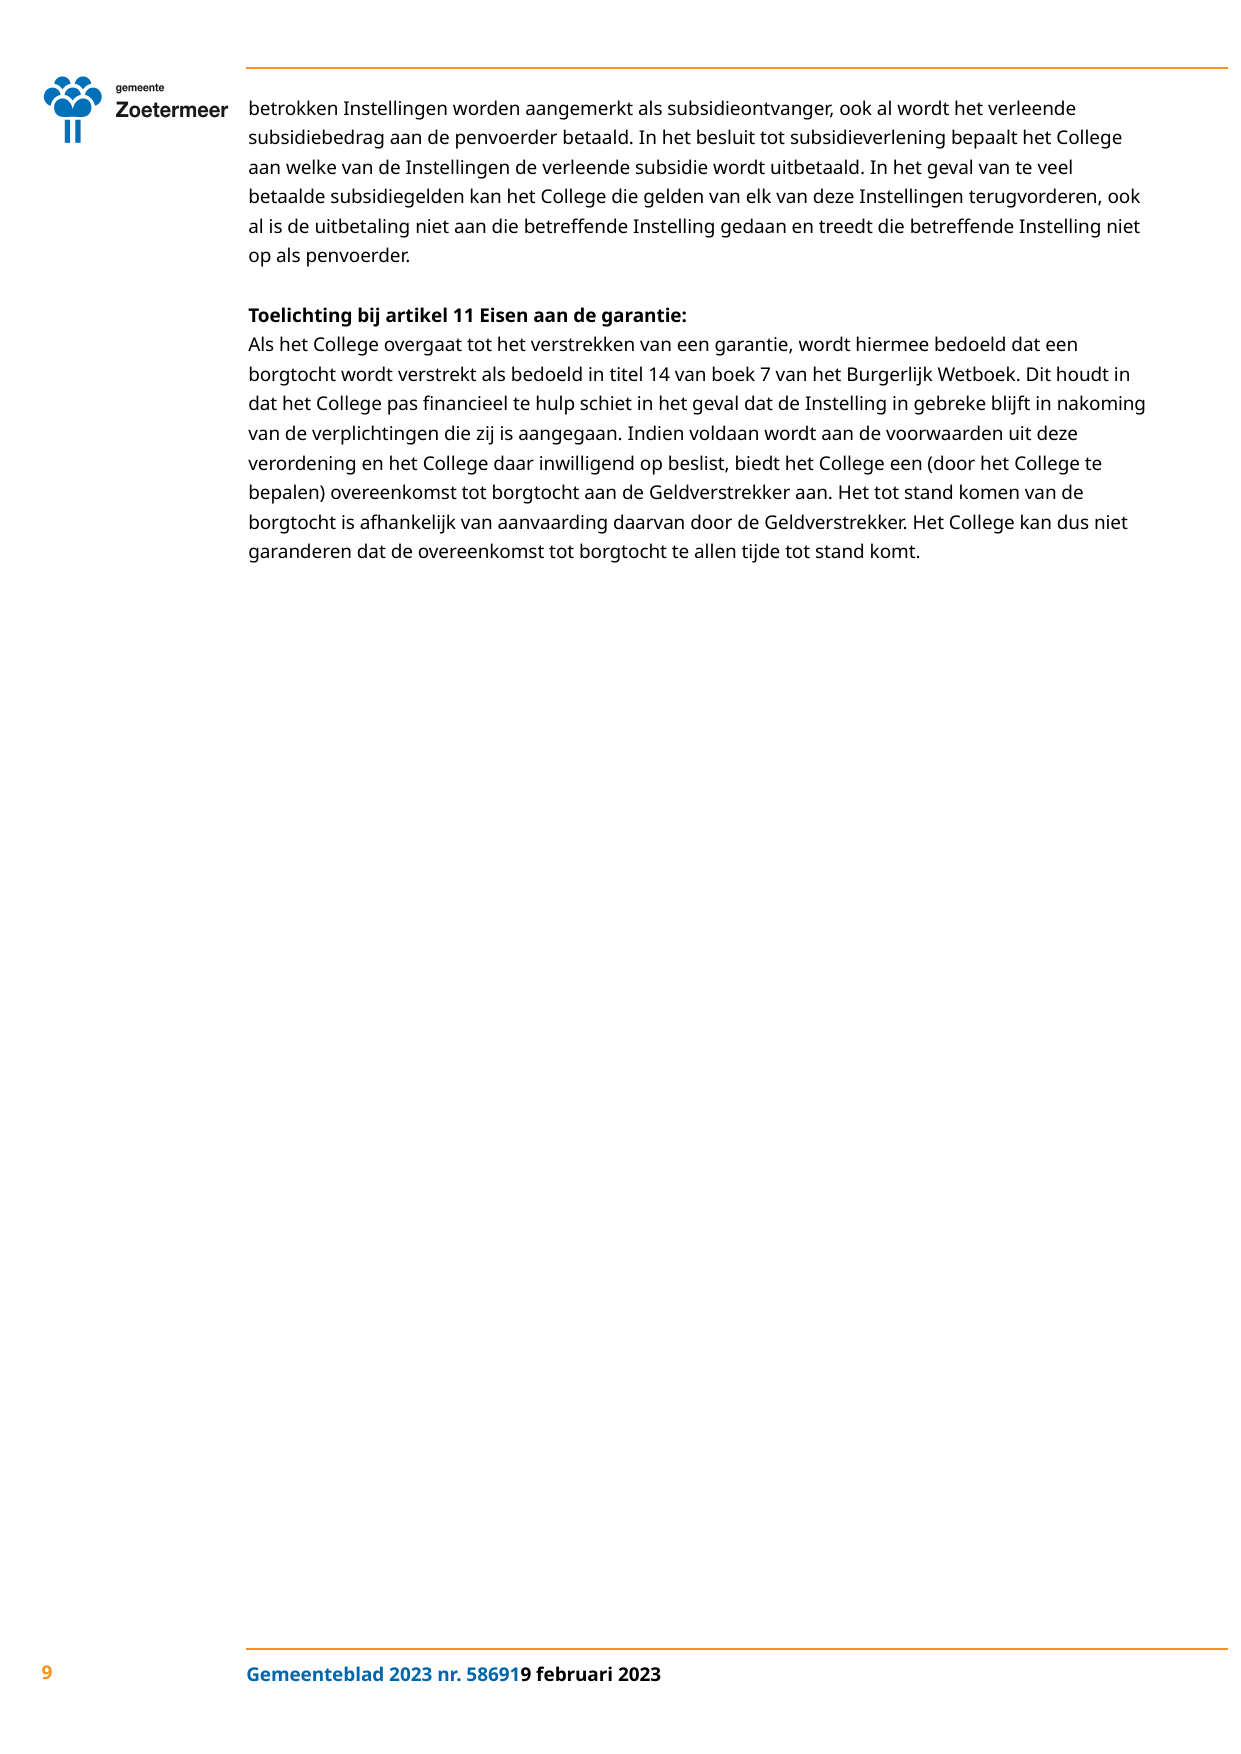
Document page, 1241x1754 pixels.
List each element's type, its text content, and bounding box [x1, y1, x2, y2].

text betrokken Instellingen worden aangemerkt als subsidieontvanger, ook al wordt het verleende subsidiebedrag aan de penvoerder betaald. In het besluit tot subsidieverlening bepaalt het College aan welke van de Instellingen de verleende subsidie wordt uitbetaald. In het geval van te veel betaalde subsidiegelden kan het College die gelden van elk van deze Instellingen terugvorderen, ook al is de uitbetaling niet aan die betreffende Instelling gedaan en treedt die betreffende Instelling niet op als penvoerder. [248, 95, 1152, 268]
text Toelichting bij artikel 11 Eisen aan de garantie: [248, 302, 1152, 328]
picture [41, 47, 231, 172]
text Als het College overgaat tot het verstrekken van een garantie, wordt hiermee bedoeld dat een borgtocht wordt verstrekt als bedoeld in titel 14 van boek 7 van het Burgerlijk Wetboek. Dit houdt in dat het College pas financieel te hulp schiet in het geval dat de Instelling in gebreke blijft in nakoming van de verplichtingen die zij is aangegaan. Indien voldaan wordt aan de voorwaarden uit deze verordening en het College daar inwilligend op beslist, biedt het College een (door het College te bepalen) overeenkomst tot borgtocht aan de Geldverstrekker aan. Het tot stand komen van de borgtocht is afhankelijk van aanvaarding daarvan door de Geldverstrekker. Het College kan dus niet garanderen dat de overeenkomst tot borgtocht te allen tijde tot stand komt. [248, 331, 1152, 564]
